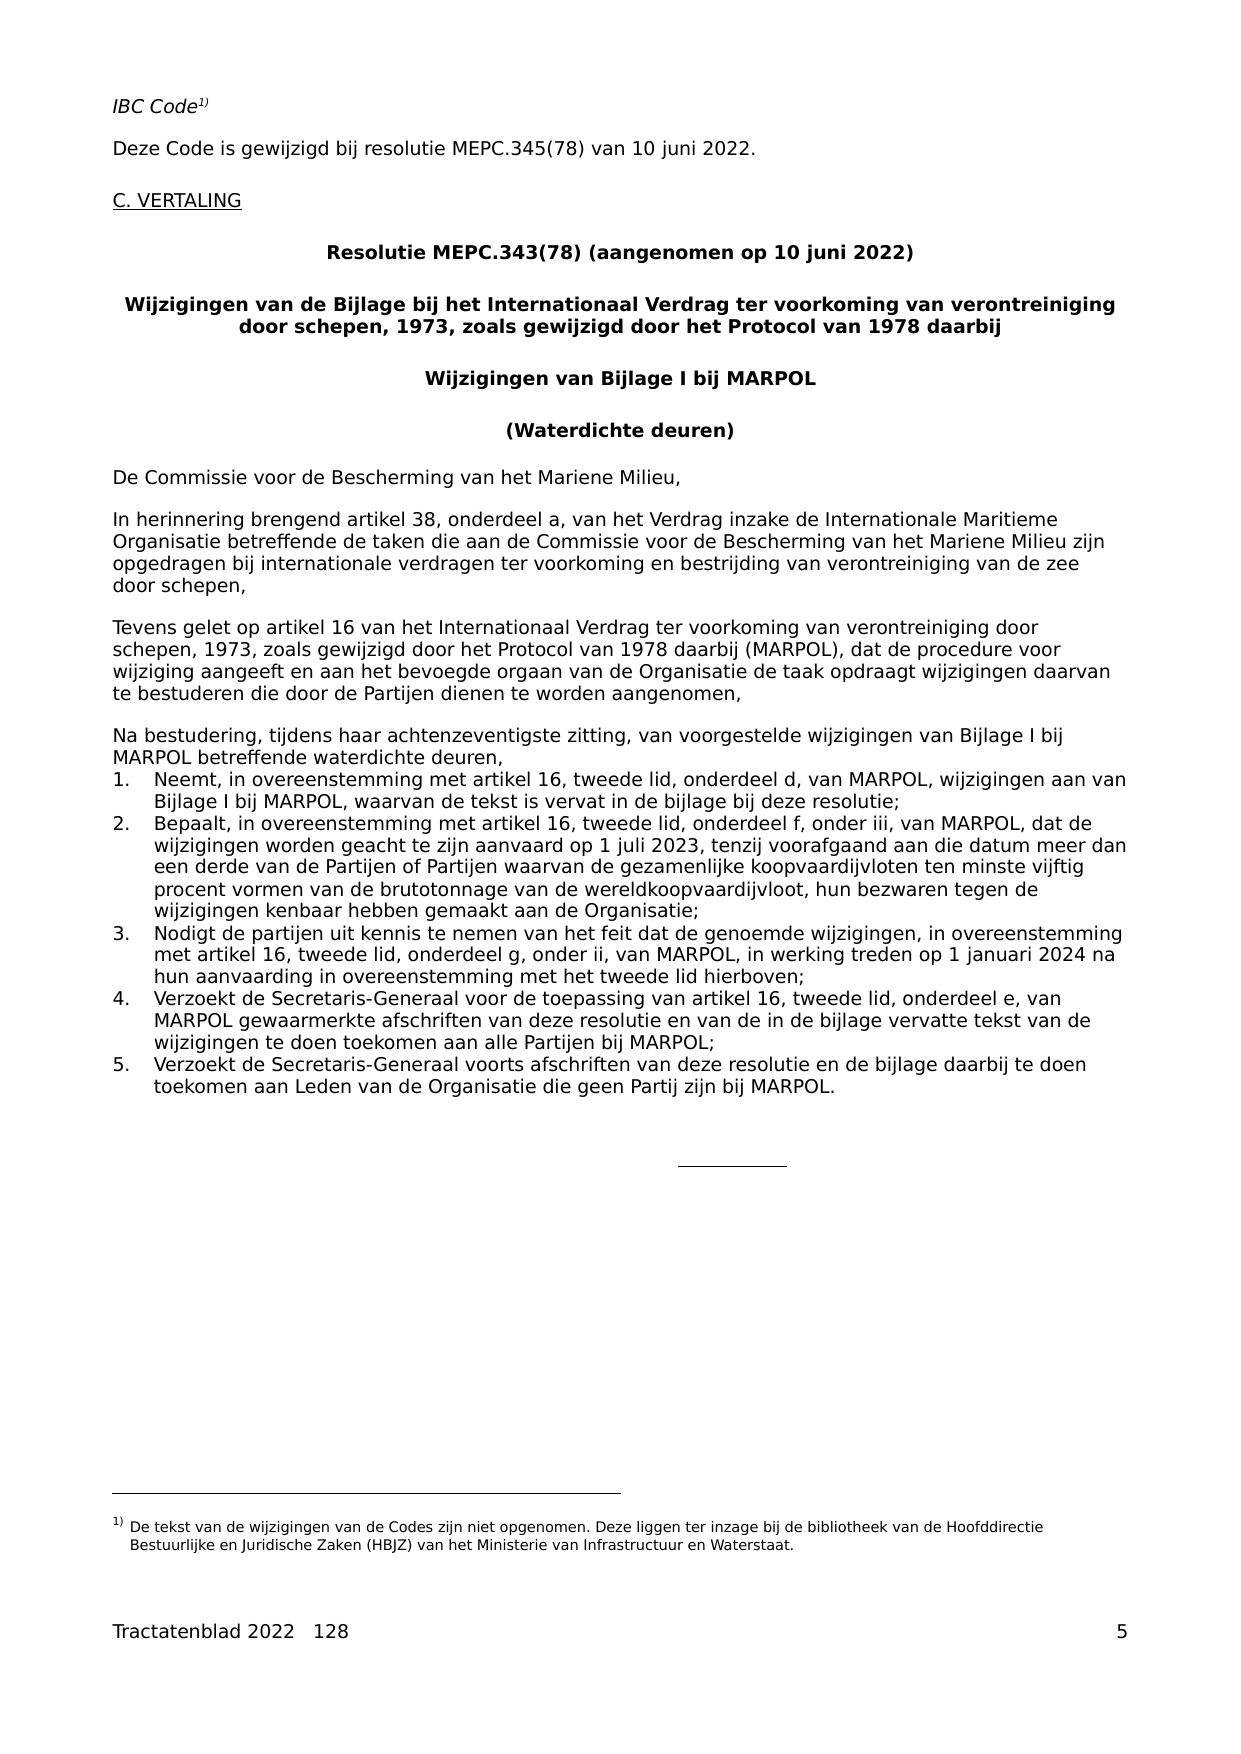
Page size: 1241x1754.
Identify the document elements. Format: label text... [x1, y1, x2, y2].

text Deze Code is gewijzigd bij resolutie MEPC.345(78) van 10 juni 2022. [112, 138, 1128, 160]
text 4. Verzoekt de Secretaris-Generaal voor de toepassing van artikel 16, tweede lid, onderdeel e, van MARPOL gewaarmerkte afschriften van deze resolutie en van de in de bijlage vervatte tekst van de wijzigingen te doen toekomen aan alle Partijen bij MARPOL; [112, 988, 1128, 1054]
text De tekst van de wijzigingen van de Codes zijn niet opgenomen. Deze liggen ter inzage bij de bibliotheek van de Hoofddirectie Bestuurlijke en Juridische Zaken (HBJZ) van het Ministerie van Infrastructuur en Waterstaat. [112, 1515, 1128, 1554]
text Na bestudering, tijdens haar achtenzeventigste zitting, van voorgestelde wijzigingen van Bijlage I bij MARPOL betreffende waterdichte deuren, [112, 724, 1128, 768]
text 2. Bepaalt, in overeenstemming met artikel 16, tweede lid, onderdeel f, onder iii, van MARPOL, dat de wijzigingen worden geacht te zijn aanvaard op 1 juli 2023, tenzij voorafgaand aan die datum meer dan een derde van de Partijen of Partijen waarvan de gezamenlijke koopvaardijvloten ten minste vijftig procent vormen van de brutotonnage van de wereldkoopvaardijvloot, hun bezwaren tegen de wijzigingen kenbaar hebben gemaakt aan de Organisatie; [112, 812, 1128, 922]
subtitle IBC Code [112, 96, 1128, 118]
text De Commissie voor de Bescherming van het Mariene Milieu, [112, 467, 1128, 489]
subtitle (Waterdichte deuren) [112, 420, 1128, 442]
subtitle Wijzigingen van Bijlage I bij MARPOL [112, 368, 1128, 390]
text 1. Neemt, in overeenstemming met artikel 16, tweede lid, onderdeel d, van MARPOL, wijzigingen aan van Bijlage I bij MARPOL, waarvan de tekst is vervat in de bijlage bij deze resolutie; [112, 768, 1128, 812]
text Tevens gelet op artikel 16 van het Internationaal Verdrag ter voorkoming van verontreiniging door schepen, 1973, zoals gewijzigd door het Protocol van 1978 daarbij (MARPOL), dat de procedure voor wijziging aangeeft en aan het bevoegde orgaan van de Organisatie de taak opdraagt wijzigingen daarvan te bestuderen die door de Partijen dienen te worden aangenomen, [112, 617, 1128, 704]
subtitle C. VERTALING [112, 190, 1128, 212]
subtitle Wijzigingen van de Bijlage bij het Internationaal Verdrag ter voorkoming van verontreiniging door schepen, 1973, zoals gewijzigd door het Protocol van 1978 daarbij [112, 294, 1128, 338]
text In herinnering brengend artikel 38, onderdeel a, van het Verdrag inzake de Internationale Maritieme Organisatie betreffende de taken die aan de Commissie voor de Bescherming van het Mariene Milieu zijn opgedragen bij internationale verdragen ter voorkoming en bestrijding van verontreiniging van de zee door schepen, [112, 509, 1128, 597]
text 5. Verzoekt de Secretaris-Generaal voorts afschriften van deze resolutie en de bijlage daarbij te doen toekomen aan Leden van de Organisatie die geen Partij zijn bij MARPOL. [112, 1054, 1128, 1098]
subtitle Resolutie MEPC.343(78) (aangenomen op 10 juni 2022) [112, 242, 1128, 264]
text 3. Nodigt de partijen uit kennis te nemen van het feit dat de genoemde wijzigingen, in overeenstemming met artikel 16, tweede lid, onderdeel g, onder ii, van MARPOL, in werking treden op 1 januari 2024 na hun aanvaarding in overeenstemming met het tweede lid hierboven; [112, 922, 1128, 988]
